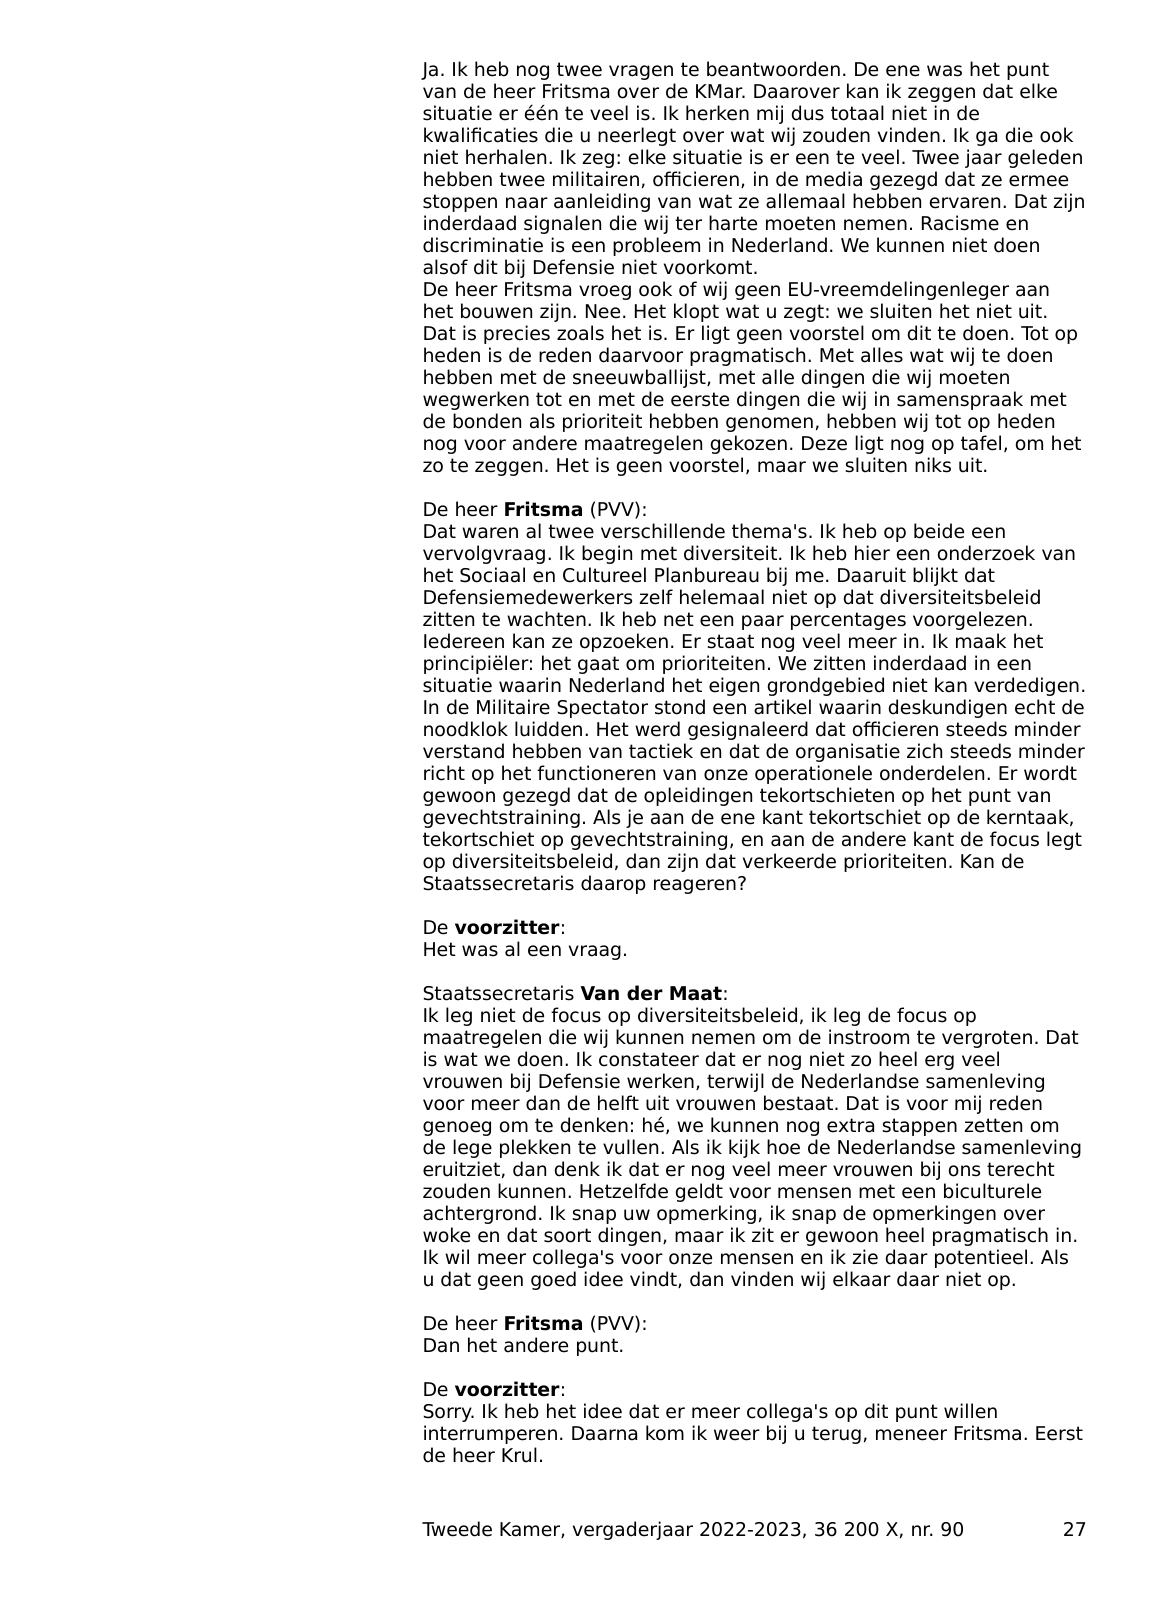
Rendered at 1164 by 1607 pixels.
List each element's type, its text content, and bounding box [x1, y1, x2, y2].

text Ja. Ik heb nog twee vragen te beantwoorden. De ene was het punt van de heer Fritsma over de KMar. Daarover kan ik zeggen dat elke situatie er één te veel is. Ik herken mij dus totaal niet in de kwalificaties die u neerlegt over wat wij zouden vinden. Ik ga die ook niet herhalen. Ik zeg: elke situatie is er een te veel. Twee jaar geleden hebben twee militairen, officieren, in de media gezegd dat ze ermee stoppen naar aanleiding van wat ze allemaal hebben ervaren. Dat zijn inderdaad signalen die wij ter harte moeten nemen. Racisme en discriminatie is een probleem in Nederland. We kunnen niet doen alsof dit bij Defensie niet voorkomt. [422, 59, 1087, 279]
text De heer Fritsma (PVV): [422, 1313, 1087, 1335]
text De heer Fritsma (PVV): [422, 499, 1087, 521]
text Sorry. Ik heb het idee dat er meer collega's op dit punt willen interrumperen. Daarna kom ik weer bij u terug, meneer Fritsma. Eerst de heer Krul. [422, 1401, 1087, 1467]
text De heer Fritsma vroeg ook of wij geen EU-vreemdelingenleger aan het bouwen zijn. Nee. Het klopt wat u zegt: we sluiten het niet uit. Dat is precies zoals het is. Er ligt geen voorstel om dit te doen. Tot op heden is de reden daarvoor pragmatisch. Met alles wat wij te doen hebben met de sneeuwballijst, met alle dingen die wij moeten wegwerken tot en met de eerste dingen die wij in samenspraak met de bonden als prioriteit hebben genomen, hebben wij tot op heden nog voor andere maatregelen gekozen. Deze ligt nog op tafel, om het zo te zeggen. Het is geen voorstel, maar we sluiten niks uit. [422, 279, 1087, 477]
text Het was al een vraag. [422, 939, 1087, 961]
text Ik leg niet de focus op diversiteitsbeleid, ik leg de focus op maatregelen die wij kunnen nemen om de instroom te vergroten. Dat is wat we doen. Ik constateer dat er nog niet zo heel erg veel vrouwen bij Defensie werken, terwijl de Nederlandse samenleving voor meer dan de helft uit vrouwen bestaat. Dat is voor mij reden genoeg om te denken: hé, we kunnen nog extra stappen zetten om de lege plekken te vullen. Als ik kijk hoe de Nederlandse samenleving eruitziet, dan denk ik dat er nog veel meer vrouwen bij ons terecht zouden kunnen. Hetzelfde geldt voor mensen met een biculturele achtergrond. Ik snap uw opmerking, ik snap de opmerkingen over woke en dat soort dingen, maar ik zit er gewoon heel pragmatisch in. Ik wil meer collega's voor onze mensen en ik zie daar potentieel. Als u dat geen goed idee vindt, dan vinden wij elkaar daar niet op. [422, 1005, 1087, 1291]
text Staatssecretaris Van der Maat: [422, 983, 1087, 1005]
text De voorzitter: [422, 1379, 1087, 1401]
text Dat waren al twee verschillende thema's. Ik heb op beide een vervolgvraag. Ik begin met diversiteit. Ik heb hier een onderzoek van het Sociaal en Cultureel Planbureau bij me. Daaruit blijkt dat Defensiemedewerkers zelf helemaal niet op dat diversiteitsbeleid zitten te wachten. Ik heb net een paar percentages voorgelezen. Iedereen kan ze opzoeken. Er staat nog veel meer in. Ik maak het principiëler: het gaat om prioriteiten. We zitten inderdaad in een situatie waarin Nederland het eigen grondgebied niet kan verdedigen. In de Militaire Spectator stond een artikel waarin deskundigen echt de noodklok luidden. Het werd gesignaleerd dat officieren steeds minder verstand hebben van tactiek en dat de organisatie zich steeds minder richt op het functioneren van onze operationele onderdelen. Er wordt gewoon gezegd dat de opleidingen tekortschieten op het punt van gevechtstraining. Als je aan de ene kant tekortschiet op de kerntaak, tekortschiet op gevechtstraining, en aan de andere kant de focus legt op diversiteitsbeleid, dan zijn dat verkeerde prioriteiten. Kan de Staatssecretaris daarop reageren? [422, 521, 1087, 894]
text Dan het andere punt. [422, 1335, 1087, 1357]
text De voorzitter: [422, 917, 1087, 939]
